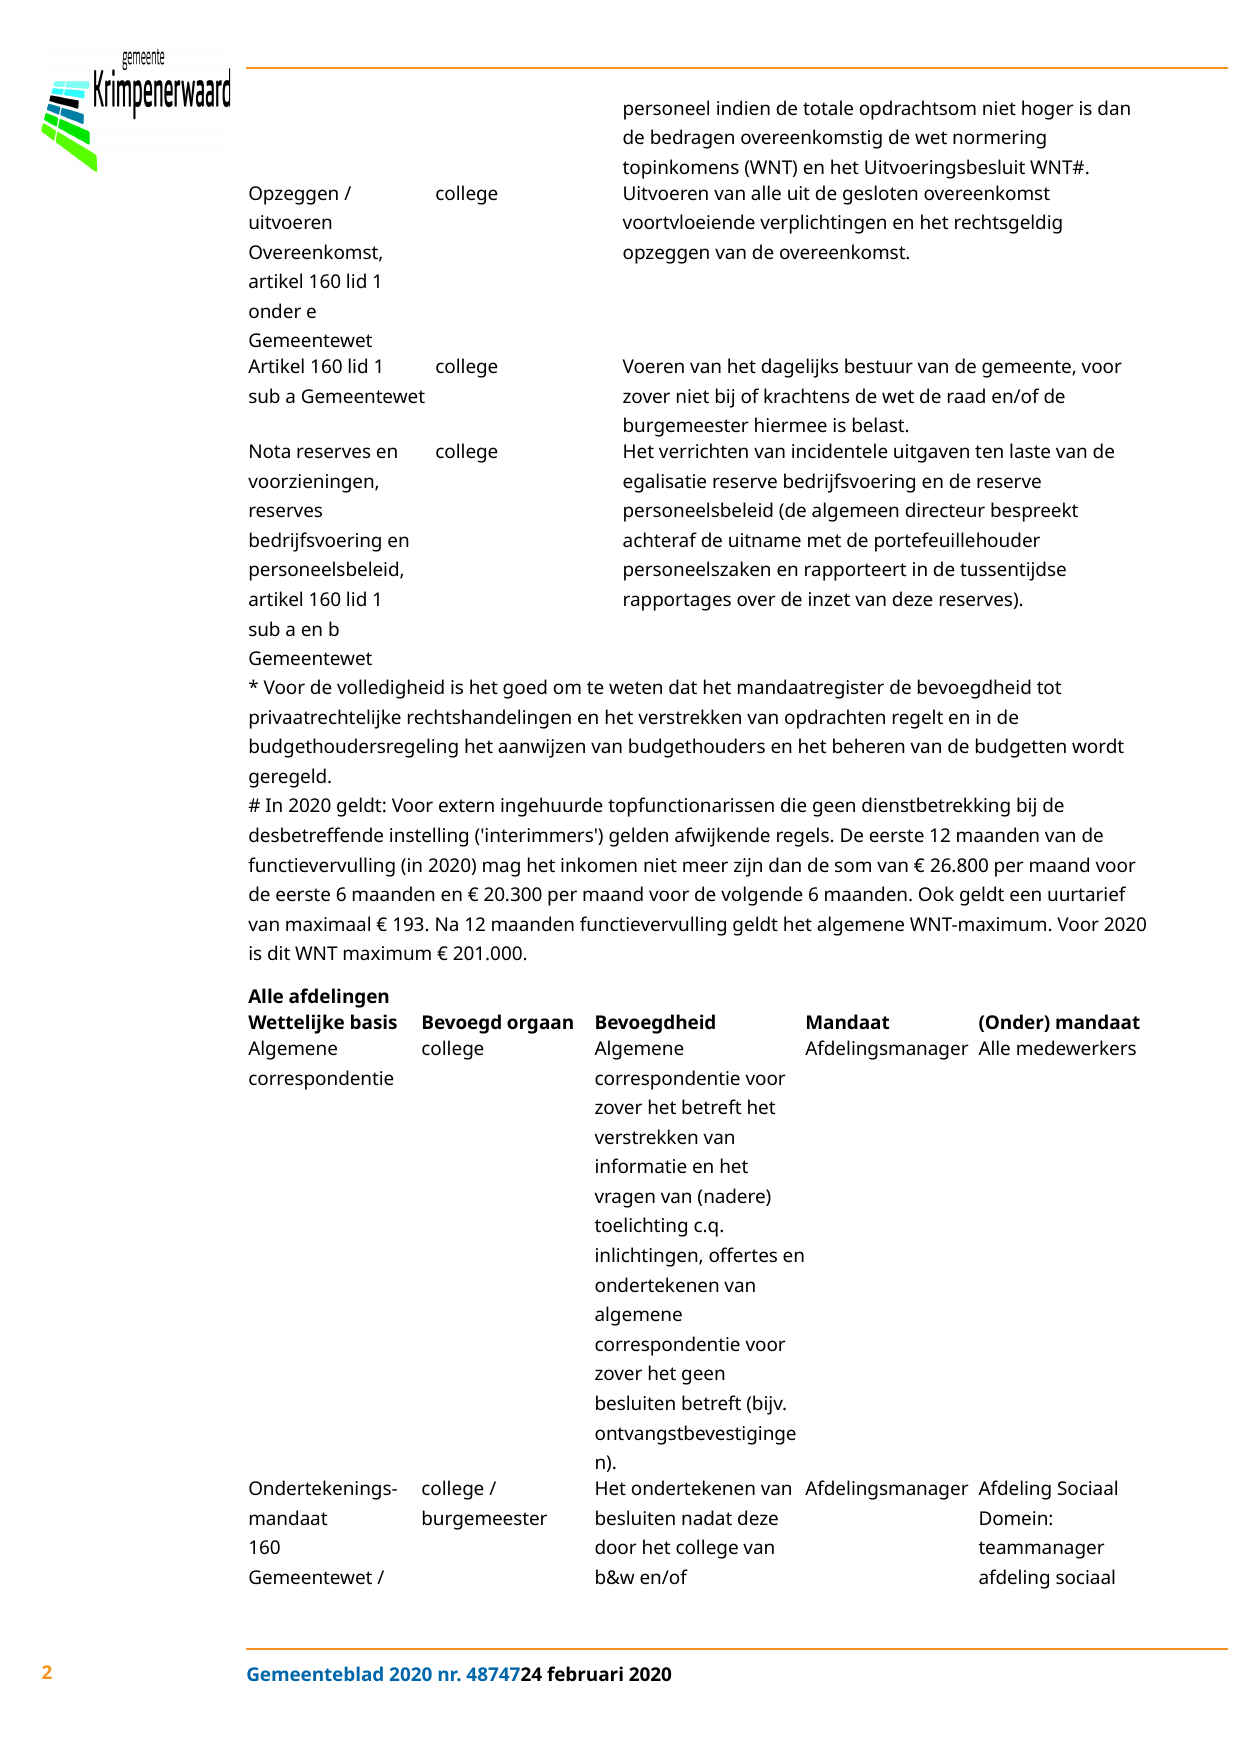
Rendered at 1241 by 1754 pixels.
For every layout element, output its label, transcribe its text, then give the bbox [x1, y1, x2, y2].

table_cell college / burgemeester [421, 1475, 594, 1589]
table_cell Opzeggen / uitvoeren Overeenkomst, artikel 160 lid 1 onder e Gemeentewet [248, 180, 435, 353]
picture [41, 47, 231, 172]
text # In 2020 geldt: Voor extern ingehuurde topfunctionarissen die geen dienstbetrekking bij de desbetreffende instelling ('interimmers') gelden afwijkende regels. De eerste 12 maanden van de functievervulling (in 2020) mag het inkomen niet meer zijn dan de som van € 26.800 per maand voor de eerste 6 maanden en € 20.300 per maand voor de volgende 6 maanden. Ook geldt een uurtarief van maximaal € 193. Na 12 maanden functievervulling geldt het algemene WNT-maximum. Voor 2020 is dit WNT maximum € 201.000. [248, 793, 1152, 966]
table_cell Algemene correspondentie voor zover het betreft het verstrekken van informatie en het vragen van (nadere) toelichting c.q. inlichtingen, offertes en ondertekenen van algemene correspondentie voor zover het geen besluiten betreft (bijv. ontvangstbevestigingen). [594, 1035, 805, 1475]
table_cell [435, 95, 622, 180]
text Alle afdelingen [248, 984, 1152, 1009]
table_cell Afdelingsmanager [805, 1035, 978, 1475]
table_cell Afdeling Sociaal Domein: teammanager afdeling sociaal [978, 1475, 1152, 1589]
table_cell Artikel 160 lid 1 sub a Gemeentewet [248, 353, 435, 438]
table_header Bevoegdheid [594, 1010, 805, 1035]
table_header Bevoegd orgaan [421, 1010, 594, 1035]
table_cell Ondertekenings-mandaat 160 Gemeentewet / [248, 1475, 421, 1589]
table_cell college [435, 353, 622, 438]
table_cell Het verrichten van incidentele uitgaven ten laste van de egalisatie reserve bedrijfsvoering en de reserve personeelsbeleid (de algemeen directeur bespreekt achteraf de uitname met de portefeuillehouder personeelszaken en rapporteert in de tussentijdse rapportages over de inzet van deze reserves). [623, 438, 1152, 671]
text * Voor de volledigheid is het goed om te weten dat het mandaatregister de bevoegdheid tot privaatrechtelijke rechtshandelingen en het verstrekken van opdrachten regelt en in de budgethoudersregeling het aanwijzen van budgethouders en het beheren van de budgetten wordt geregeld. [248, 674, 1152, 789]
table_header Wettelijke basis [248, 1010, 421, 1035]
table_cell Alle medewerkers [978, 1035, 1152, 1475]
table_cell Nota reserves en voorzieningen, reserves bedrijfsvoering en personeelsbeleid, artikel 160 lid 1 sub a en b Gemeentewet [248, 438, 435, 671]
table_cell college [435, 180, 622, 353]
table_header Mandaat [805, 1010, 978, 1035]
table_cell college [421, 1035, 594, 1475]
table_cell Algemene correspondentie [248, 1035, 421, 1475]
table_cell Uitvoeren van alle uit de gesloten overeenkomst voortvloeiende verplichtingen en het rechtsgeldig opzeggen van de overeenkomst. [623, 180, 1152, 353]
table_cell Afdelingsmanager [805, 1475, 978, 1589]
table_cell personeel indien de totale opdrachtsom niet hoger is dan de bedragen overeenkomstig de wet normering topinkomens (WNT) en het Uitvoeringsbesluit WNT#. [623, 95, 1152, 180]
table_header (Onder) mandaat [978, 1010, 1152, 1035]
table_cell Voeren van het dagelijks bestuur van de gemeente, voor zover niet bij of krachtens de wet de raad en/of de burgemeester hiermee is belast. [623, 353, 1152, 438]
table_cell Het ondertekenen van besluiten nadat deze door het college van b&w en/of [594, 1475, 805, 1589]
table_cell [248, 95, 435, 180]
table_cell college [435, 438, 622, 671]
